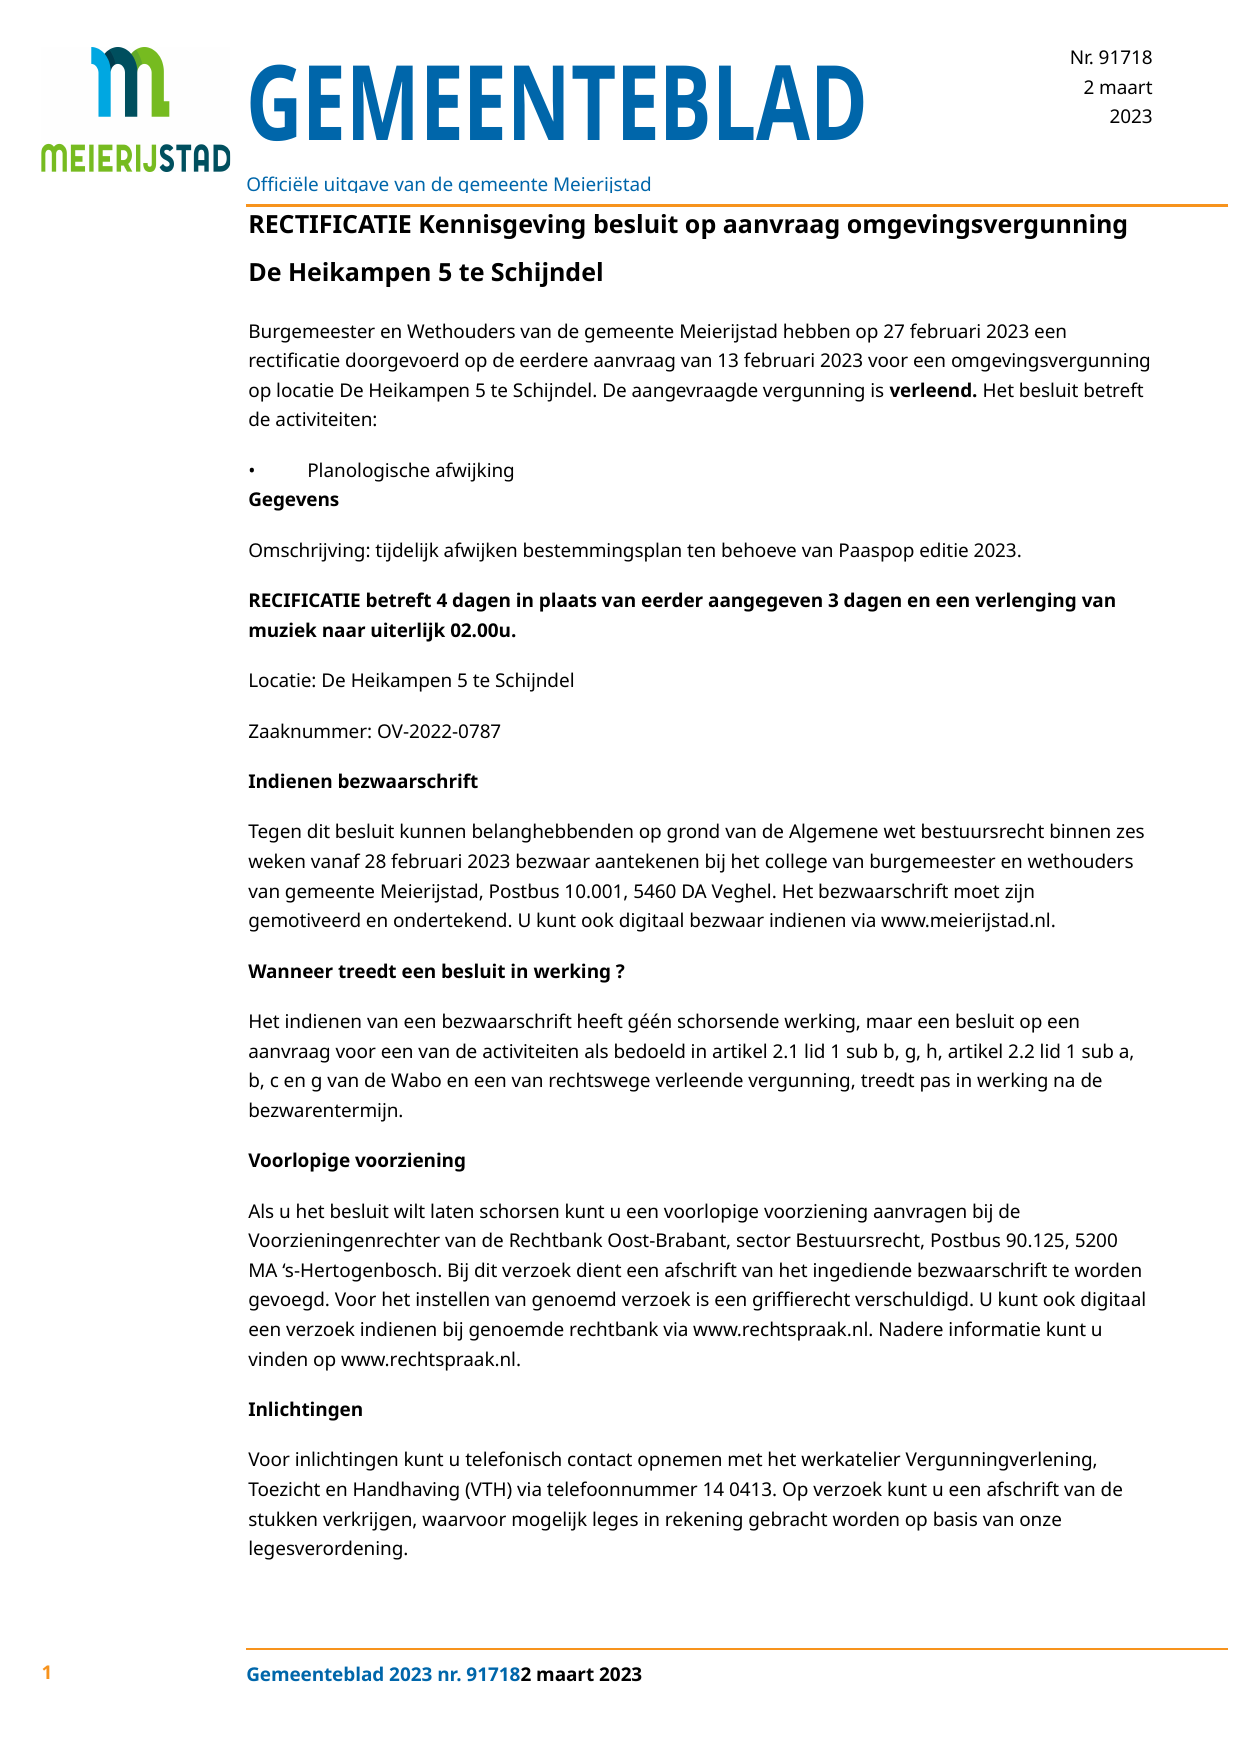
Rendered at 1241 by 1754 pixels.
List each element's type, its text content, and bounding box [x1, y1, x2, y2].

text Locatie: De Heikampen 5 te Schijndel [248, 667, 1152, 693]
text Indienen bezwaarschrift [248, 768, 1152, 794]
list Planologische afwijking [248, 457, 1152, 483]
text Omschrijving: tijdelijk afwijken bestemmingsplan ten behoeve van Paaspop editie 2023. [248, 537, 1152, 563]
text Als u het besluit wilt laten schorsen kunt u een voorlopige voorziening aanvragen bij de Voorzieningenrechter van de Rechtbank Oost-Brabant, sector Bestuursrecht, Postbus 90.125, 5200 MA ‘s-Hertogenbosch. Bij dit verzoek dient een afschrift van het ingediende bezwaarschrift te worden gevoegd. Voor het instellen van genoemd verzoek is een griffierecht verschuldigd. U kunt ook digitaal een verzoek indienen bij genoemde rechtbank via www.rechtspraak.nl. Nadere informatie kunt u vinden op www.rechtspraak.nl. [248, 1198, 1152, 1372]
text RECIFICATIE betreft 4 dagen in plaats van eerder aangegeven 3 dagen en een verlenging van muziek naar uiterlijk 02.00u. [248, 587, 1152, 643]
text Het indienen van een bezwaarschrift heeft géén schorsende werking, maar een besluit op een aanvraag voor een van de activiteiten als bedoeld in artikel 2.1 lid 1 sub b, g, h, artikel 2.2 lid 1 sub a, b, c en g van de Wabo en een van rechtswege verleende vergunning, treedt pas in werking na de bezwarentermijn. [248, 1008, 1152, 1123]
text Voorlopige voorziening [248, 1147, 1152, 1173]
text Gegevens [248, 487, 1152, 512]
text RECTIFICATIE Kennisgeving besluit op aanvraag omgevingsvergunning De Heikampen 5 te Schijndel [248, 207, 1152, 288]
text Tegen dit besluit kunnen belanghebbenden op grond van de Algemene wet bestuursrecht binnen zes weken vanaf 28 februari 2023 bezwaar aantekenen bij het college van burgemeester en wethouders van gemeente Meierijstad, Postbus 10.001, 5460 DA Veghel. Het bezwaarschrift moet zijn gemotiveerd en ondertekend. U kunt ook digitaal bezwaar indienen via www.meierijstad.nl. [248, 819, 1152, 933]
text Voor inlichtingen kunt u telefonisch contact opnemen met het werkatelier Vergunningverlening, Toezicht en Handhaving (VTH) via telefoonnummer 14 0413. Op verzoek kunt u een afschrift van de stukken verkrijgen, waarvoor mogelijk leges in rekening gebracht worden op basis van onze legesverordening. [248, 1447, 1152, 1561]
text Zaaknummer: OV-2022-0787 [248, 718, 1152, 744]
text Wanneer treedt een besluit in werking ? [248, 958, 1152, 984]
text Inlichtingen [248, 1396, 1152, 1422]
picture [41, 47, 231, 172]
text Burgemeester en Wethouders van de gemeente Meierijstad hebben op 27 februari 2023 een rectificatie doorgevoerd op de eerdere aanvraag van 13 februari 2023 voor een omgevingsvergunning op locatie De Heikampen 5 te Schijndel. De aangevraagde vergunning is verleend. Het besluit betreft de activiteiten: [248, 318, 1152, 432]
